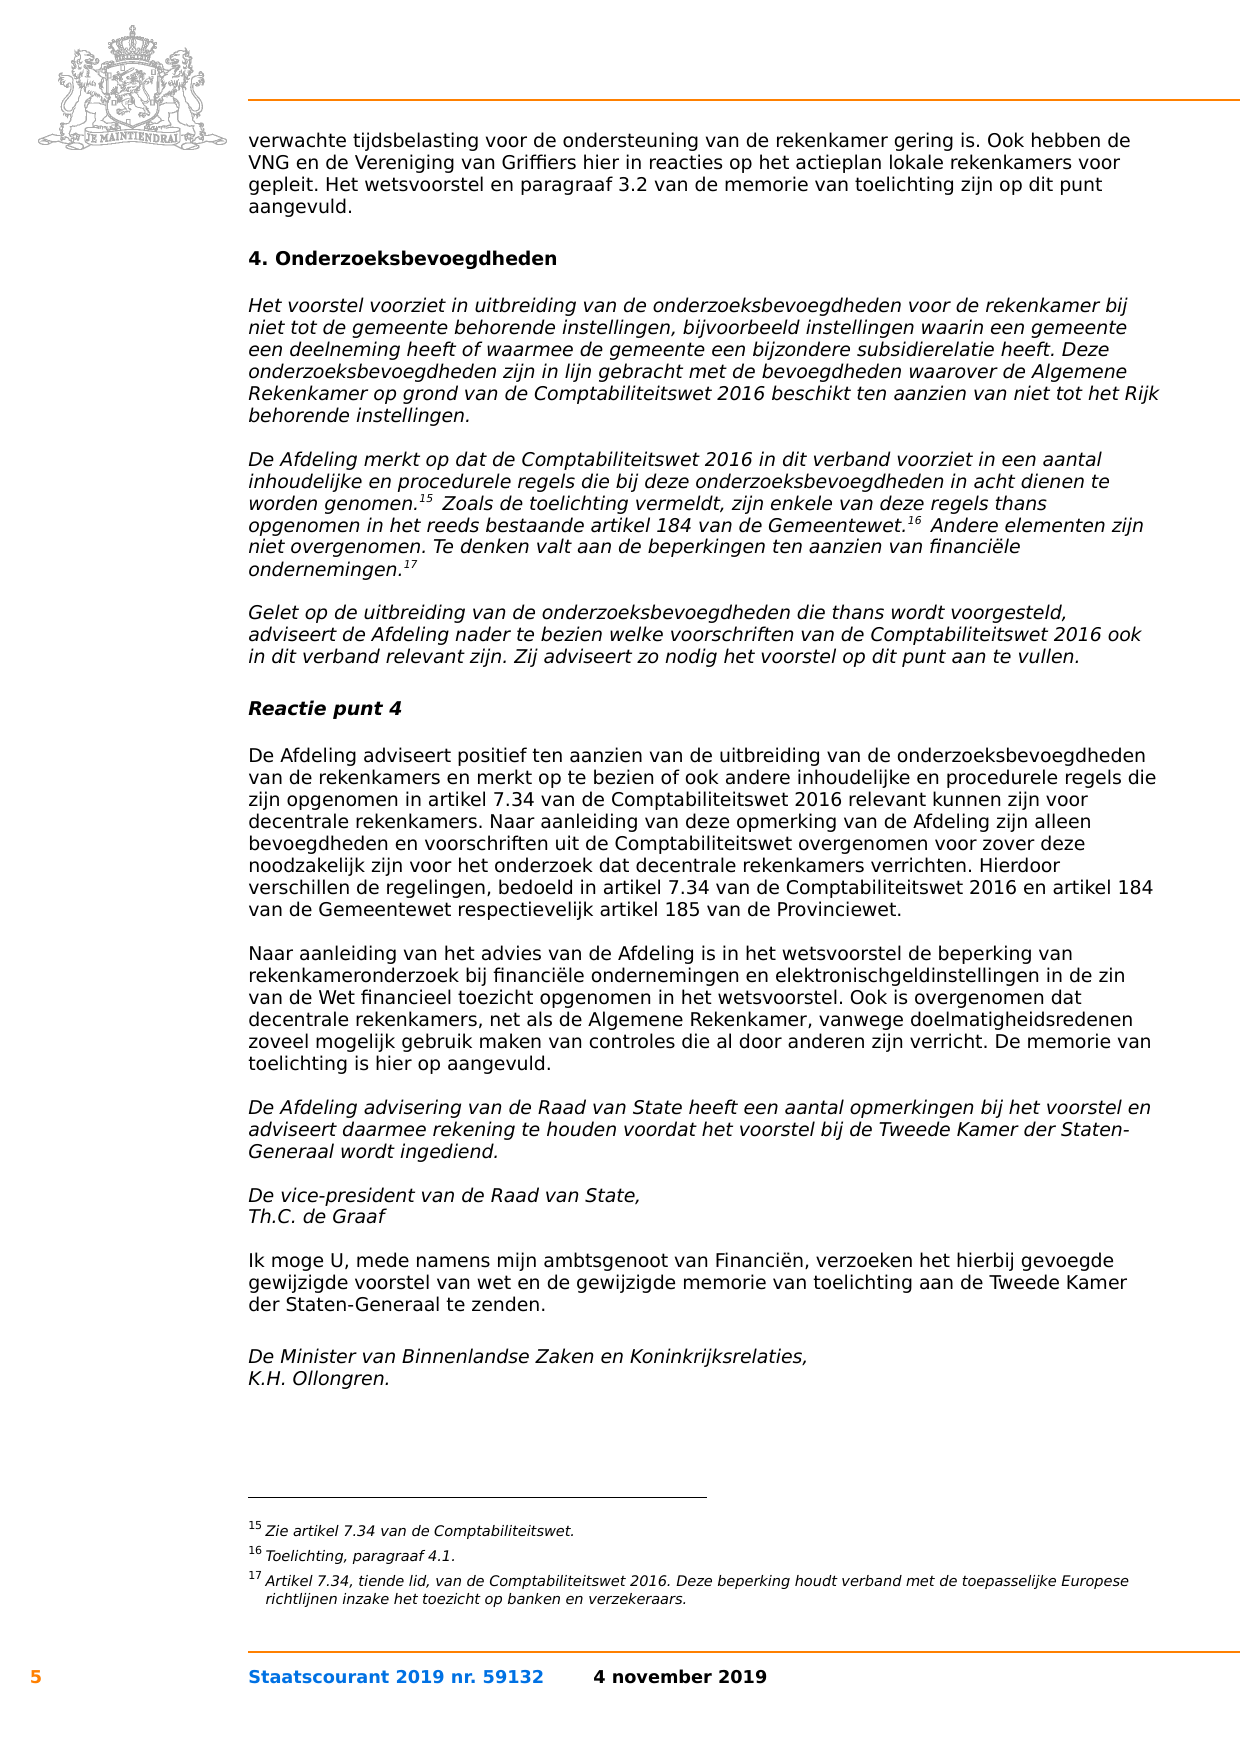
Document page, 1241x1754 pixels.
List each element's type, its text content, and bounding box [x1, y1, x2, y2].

text Ik moge U, mede namens mijn ambtsgenoot van Financiën, verzoeken het hierbij gevoegde gewijzigde voorstel van wet en de gewijzigde memorie van toelichting aan de Tweede Kamer der Staten-Generaal te zenden. [248, 1250, 1163, 1316]
text Gelet op de uitbreiding van de onderzoeksbevoegdheden die thans wordt voorgesteld, adviseert de Afdeling nader te bezien welke voorschriften van de Comptabiliteitswet 2016 ook in dit verband relevant zijn. Zij adviseert zo nodig het voorstel op dit punt aan te vullen. [248, 602, 1163, 668]
text De Afdeling adviseert positief ten aanzien van de uitbreiding van de onderzoeksbevoegdheden van de rekenkamers en merkt op te bezien of ook andere inhoudelijke en procedurele regels die zijn opgenomen in artikel 7.34 van de Comptabiliteitswet 2016 relevant kunnen zijn voor decentrale rekenkamers. Naar aanleiding van deze opmerking van de Afdeling zijn alleen bevoegdheden en voorschriften uit de Comptabiliteitswet overgenomen voor zover deze noodzakelijk zijn voor het onderzoek dat decentrale rekenkamers verrichten. Hierdoor verschillen de regelingen, bedoeld in artikel 7.34 van de Comptabiliteitswet 2016 en artikel 184 van de Gemeentewet respectievelijk artikel 185 van de Provinciewet. [248, 745, 1163, 921]
text De Afdeling advisering van de Raad van State heeft een aantal opmerkingen bij het voorstel en adviseert daarmee rekening te houden voordat het voorstel bij de Tweede Kamer der Staten-Generaal wordt ingediend. [248, 1097, 1163, 1163]
text De vice-president van de Raad van State, [248, 1184, 1163, 1206]
text De Minister van Binnenlandse Zaken en Koninkrijksrelaties, K.H. Ollongren. [248, 1346, 1163, 1390]
text Naar aanleiding van het advies van de Afdeling is in het wetsvoorstel de beperking van rekenkameronderzoek bij financiële ondernemingen en elektronischgeldinstellingen in de zin van de Wet financieel toezicht opgenomen in het wetsvoorstel. Ook is overgenomen dat decentrale rekenkamers, net als de Algemene Rekenkamer, vanwege doelmatigheidsredenen zoveel mogelijk gebruik maken van controles die al door anderen zijn verricht. De memorie van toelichting is hier op aangevuld. [248, 943, 1163, 1075]
subtitle Reactie punt 4 [248, 698, 1163, 720]
picture [38, 25, 227, 150]
text Toelichting, paragraaf 4.1. [248, 1544, 1163, 1566]
text verwachte tijdsbelasting voor de ondersteuning van de rekenkamer gering is. Ook hebben de VNG en de Vereniging van Griffiers hier in reacties op het actieplan lokale rekenkamers voor gepleit. Het wetsvoorstel en paragraaf 3.2 van de memorie van toelichting zijn op dit punt aangevuld. [248, 130, 1163, 218]
text Zie artikel 7.34 van de Comptabiliteitswet. [248, 1519, 1163, 1541]
text De Afdeling merkt op dat de Comptabiliteitswet 2016 in dit verband voorziet in een aantal inhoudelijke en procedurele regels die bij deze onderzoeksbevoegdheden in acht dienen te worden genomen. Zoals de toelichting vermeldt, zijn enkele van deze regels thans opgenomen in het reeds bestaande artikel 184 van de Gemeentewet. Andere elementen zijn niet overgenomen. Te denken valt aan de beperkingen ten aanzien van financiële ondernemingen. [248, 448, 1163, 580]
text Th.C. de Graaf [248, 1206, 1163, 1228]
subtitle 4. Onderzoeksbevoegdheden [248, 248, 1163, 270]
text Artikel 7.34, tiende lid, van de Comptabiliteitswet 2016. Deze beperking houdt verband met de toepasselijke Europese richtlijnen inzake het toezicht op banken en verzekeraars. [248, 1569, 1163, 1608]
text Het voorstel voorziet in uitbreiding van de onderzoeksbevoegdheden voor de rekenkamer bij niet tot de gemeente behorende instellingen, bijvoorbeeld instellingen waarin een gemeente een deelneming heeft of waarmee de gemeente een bijzondere subsidierelatie heeft. Deze onderzoeksbevoegdheden zijn in lijn gebracht met de bevoegdheden waarover de Algemene Rekenkamer op grond van de Comptabiliteitswet 2016 beschikt ten aanzien van niet tot het Rijk behorende instellingen. [248, 295, 1163, 427]
